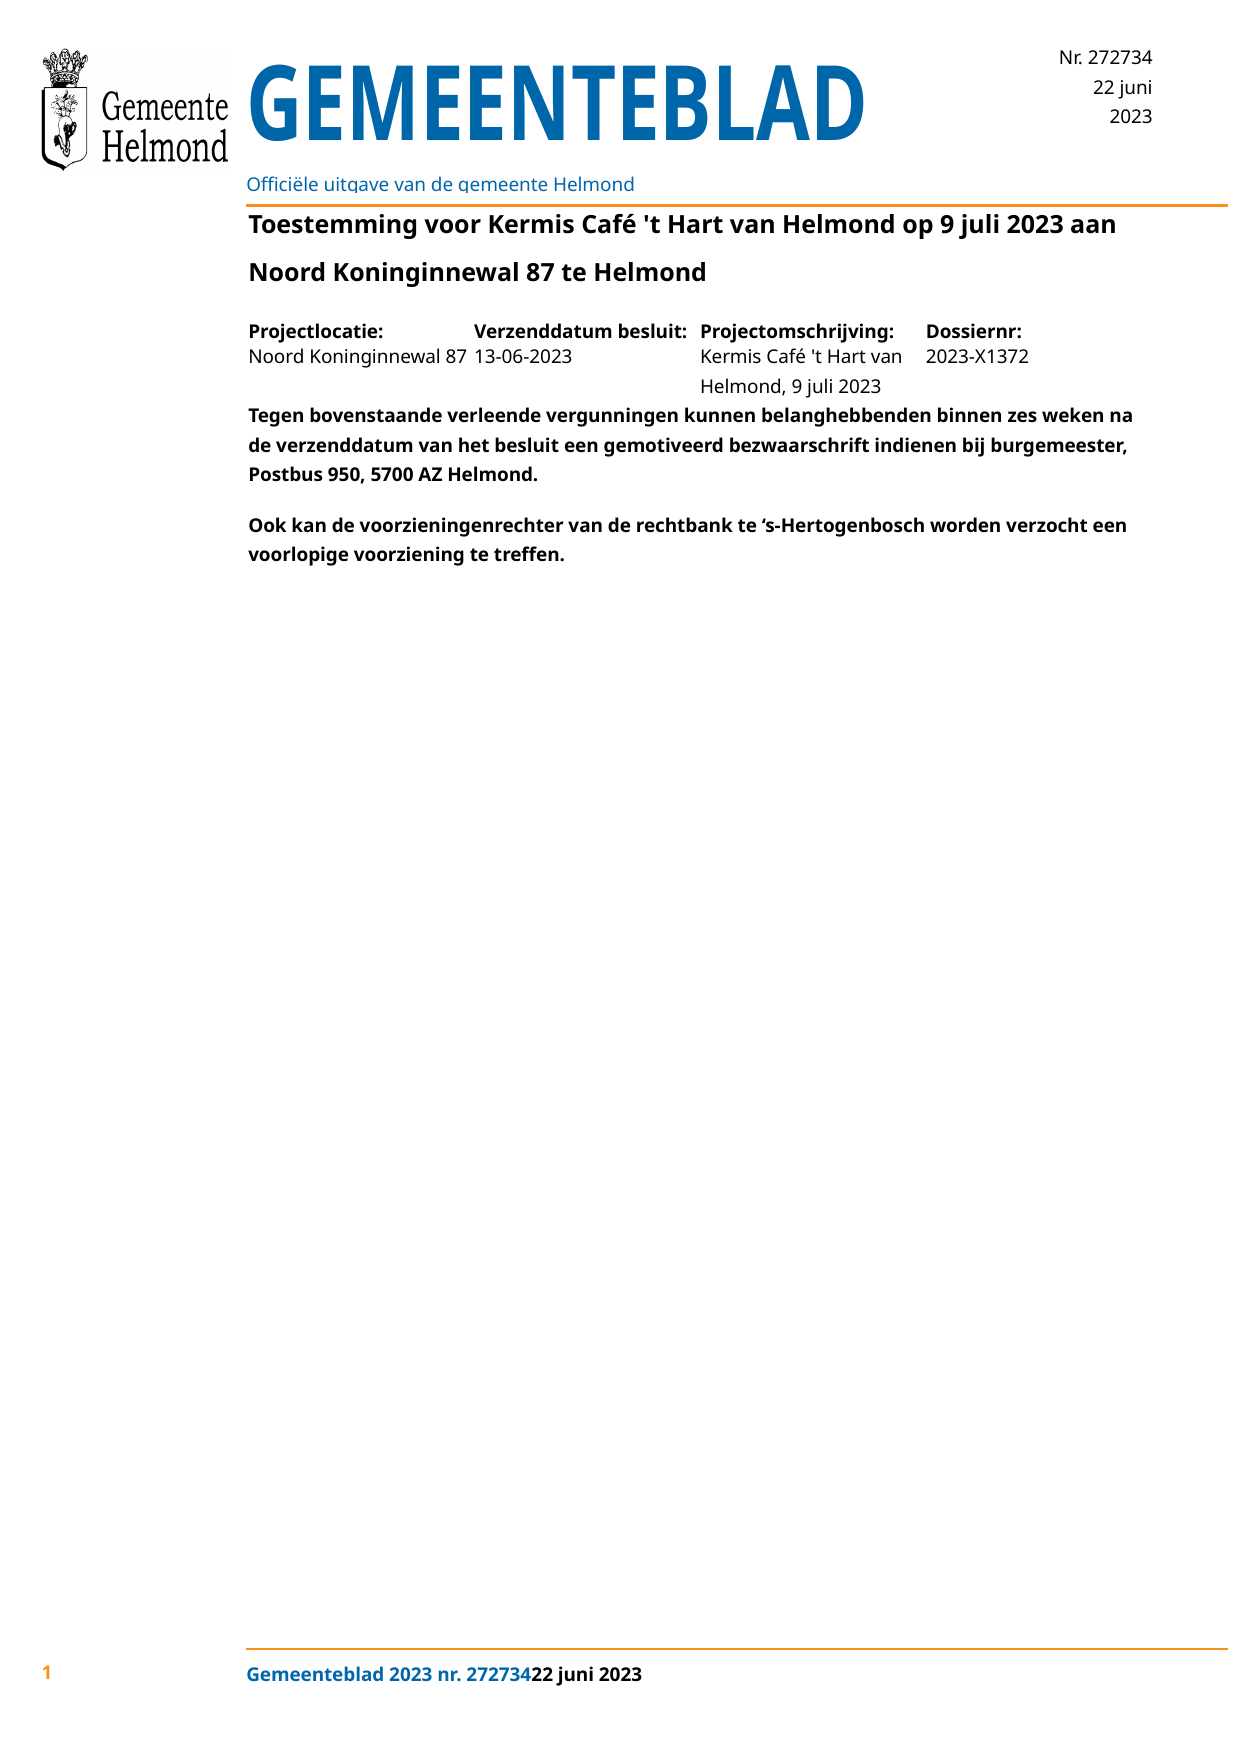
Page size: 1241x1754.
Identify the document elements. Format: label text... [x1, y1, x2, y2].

picture [41, 47, 231, 172]
table_cell 2023-X1372 [926, 344, 1152, 399]
table_header Projectlocatie: [248, 318, 474, 344]
text Toestemming voor Kermis Café 't Hart van Helmond op 9 juli 2023 aan Noord Koninginnewal 87 te Helmond [248, 207, 1152, 288]
text Tegen bovenstaande verleende vergunningen kunnen belanghebbenden binnen zes weken na de verzenddatum van het besluit een gemotiveerd bezwaarschrift indienen bij burgemeester, Postbus 950, 5700 AZ Helmond. [248, 402, 1152, 487]
table_header Dossiernr: [926, 318, 1152, 344]
table_cell Kermis Café 't Hart van Helmond, 9 juli 2023 [700, 344, 926, 399]
table_cell 13-06-2023 [474, 344, 700, 399]
table_header Projectomschrijving: [700, 318, 926, 344]
table_header Verzenddatum besluit: [474, 318, 700, 344]
table_cell Noord Koninginnewal 87 [248, 344, 474, 399]
text Ook kan de voorzieningenrechter van de rechtbank te ‘s-Hertogenbosch worden verzocht een voorlopige voorziening te treffen. [248, 512, 1152, 567]
